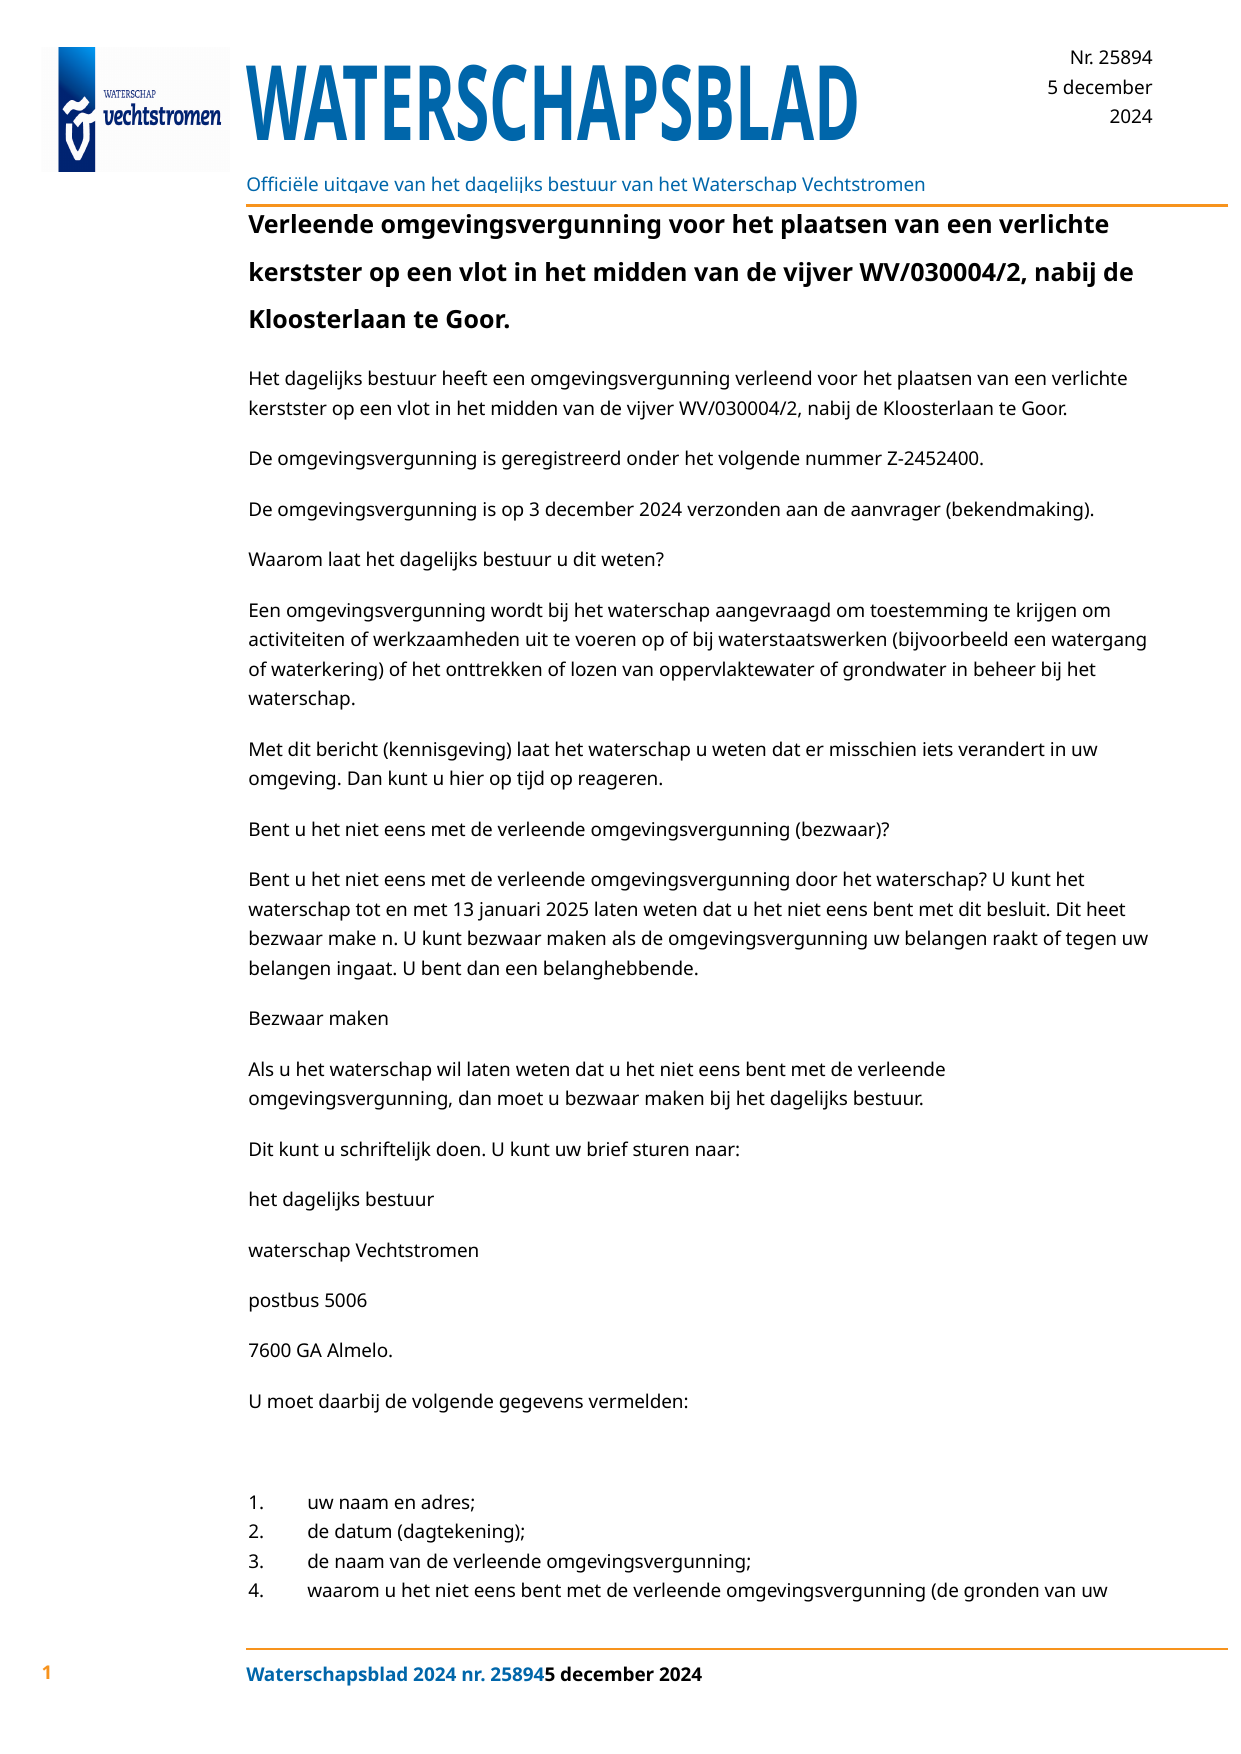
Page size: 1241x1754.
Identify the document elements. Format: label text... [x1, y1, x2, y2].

text Bent u het niet eens met de verleende omgevingsvergunning (bezwaar)? [248, 816, 1152, 842]
text U moet daarbij de volgende gegevens vermelden: [248, 1388, 1152, 1414]
text Het dagelijks bestuur heeft een omgevingsvergunning verleend voor het plaatsen van een verlichte kerstster op een vlot in het midden van de vijver WV/030004/2, nabij de Kloosterlaan te Goor. [248, 366, 1152, 421]
text waterschap Vechtstromen [248, 1237, 1152, 1262]
text Een omgevingsvergunning wordt bij het waterschap aangevraagd om toestemming te krijgen om activiteiten of werkzaamheden uit te voeren op of bij waterstaatswerken (bijvoorbeeld een watergang of waterkering) of het onttrekken of lozen van oppervlaktewater of grondwater in beheer bij het waterschap. [248, 597, 1152, 711]
list de datum (dagtekening); [248, 1518, 1152, 1544]
text Bent u het niet eens met de verleende omgevingsvergunning door het waterschap? U kunt het waterschap tot en met 13 januari 2025 laten weten dat u het niet eens bent met dit besluit. Dit heet bezwaar make n. U kunt bezwaar maken als de omgevingsvergunning uw belangen raakt of tegen uw belangen ingaat. U bent dan een belanghebbende. [248, 866, 1152, 981]
text Als u het waterschap wil laten weten dat u het niet eens bent met de verleende omgevingsvergunning, dan moet u bezwaar maken bij het dagelijks bestuur. [248, 1056, 1152, 1111]
text 7600 GA Almelo. [248, 1338, 1152, 1363]
picture [41, 47, 231, 172]
list uw naam en adres; [248, 1489, 1152, 1514]
text De omgevingsvergunning is geregistreerd onder het volgende nummer Z-2452400. [248, 446, 1152, 471]
text Dit kunt u schriftelijk doen. U kunt uw brief sturen naar: [248, 1136, 1152, 1162]
text Met dit bericht (kennisgeving) laat het waterschap u weten dat er misschien iets verandert in uw omgeving. Dan kunt u hier op tijd op reageren. [248, 736, 1152, 791]
text De omgevingsvergunning is op 3 december 2024 verzonden aan de aanvrager (bekendmaking). [248, 496, 1152, 522]
text het dagelijks bestuur [248, 1186, 1152, 1212]
text Bezwaar maken [248, 1006, 1152, 1031]
text Waarom laat het dagelijks bestuur u dit weten? [248, 546, 1152, 572]
list de naam van de verleende omgevingsvergunning; [248, 1548, 1152, 1574]
text Verleende omgevingsvergunning voor het plaatsen van een verlichte kerstster op een vlot in het midden van de vijver WV/030004/2, nabij de Kloosterlaan te Goor. [248, 207, 1152, 336]
text postbus 5006 [248, 1287, 1152, 1313]
list waarom u het niet eens bent met de verleende omgevingsvergunning (de gronden van uw [248, 1578, 1152, 1603]
